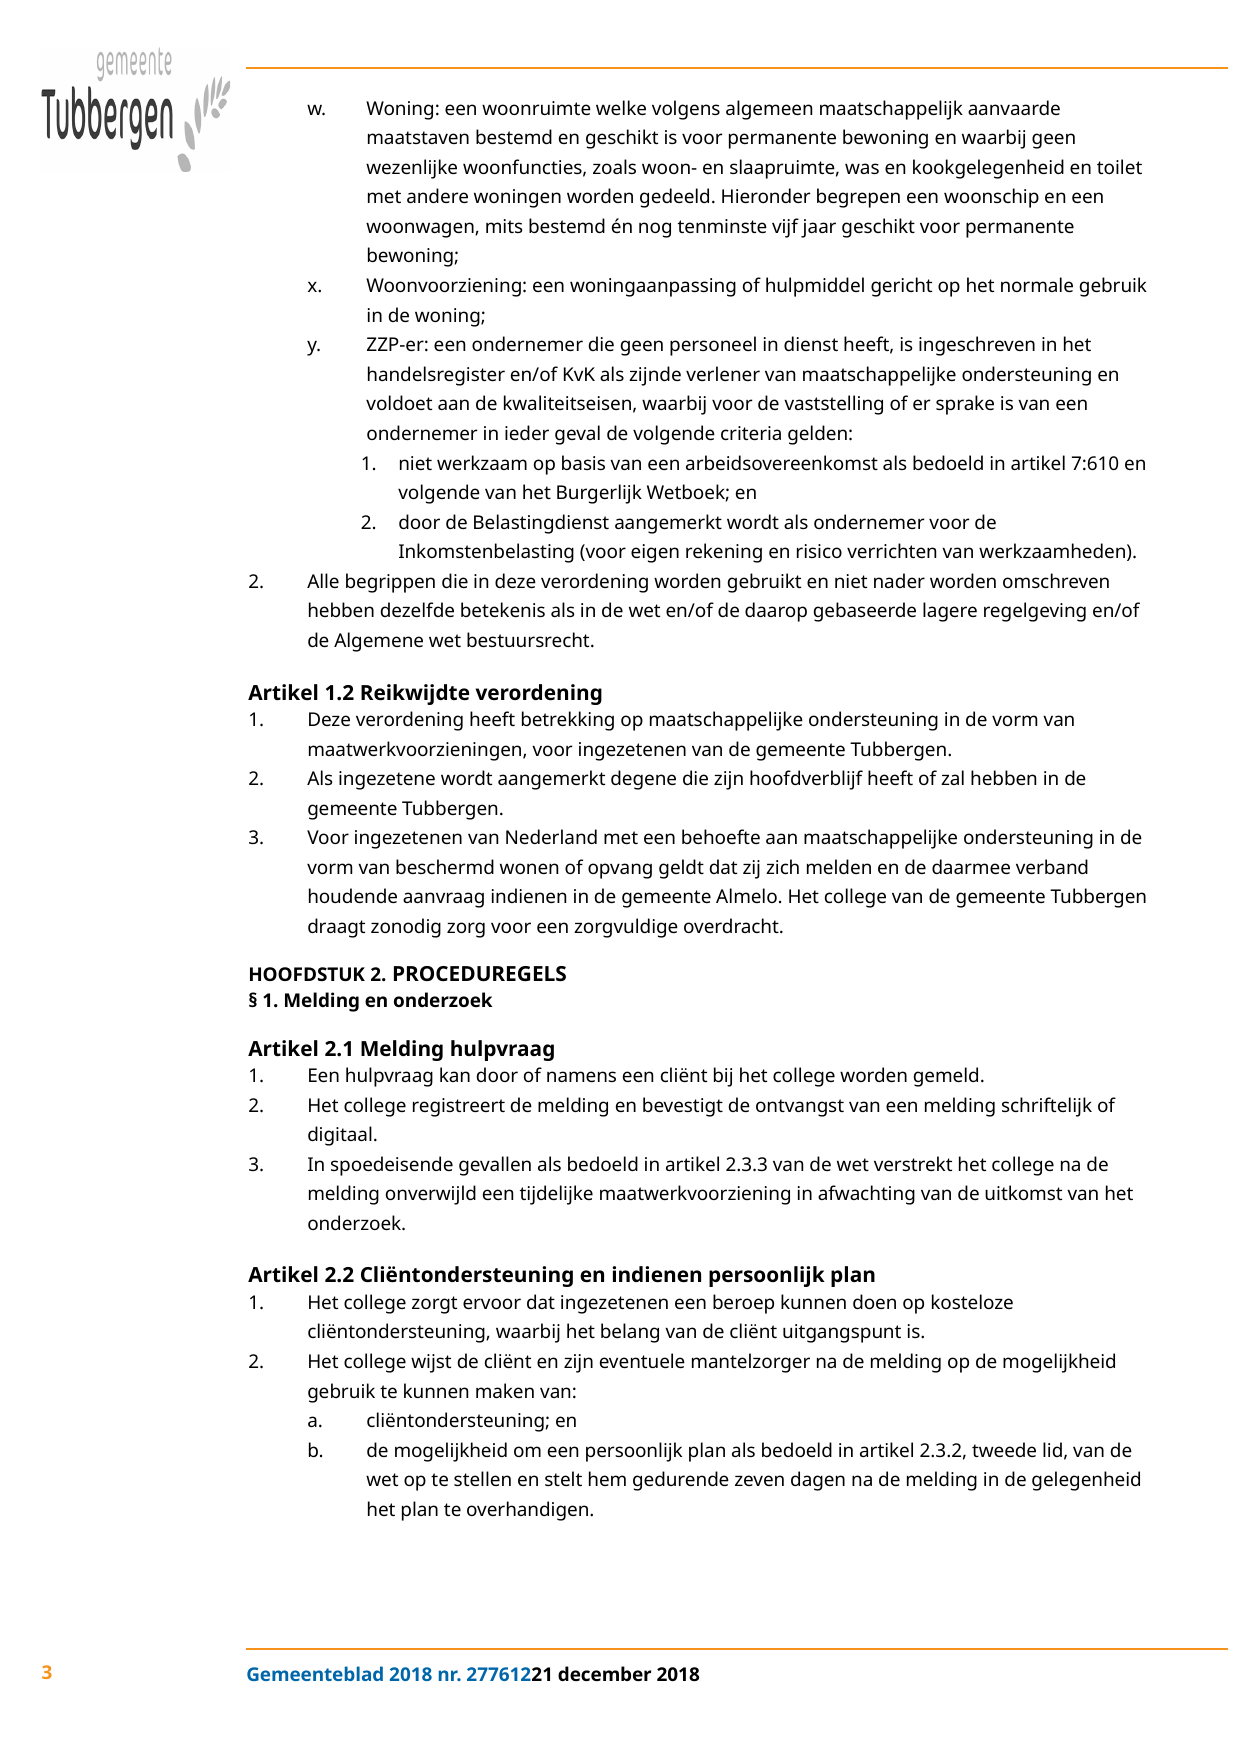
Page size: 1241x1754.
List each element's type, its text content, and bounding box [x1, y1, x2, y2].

list door de Belastingdienst aangemerkt wordt als ondernemer voor de Inkomstenbelasting (voor eigen rekening en risico verrichten van werkzaamheden). [361, 509, 1152, 564]
list ZZP-er: een ondernemer die geen personeel in dienst heeft, is ingeschreven in het handelsregister en/of KvK als zijnde verlener van maatschappelijke ondersteuning en voldoet aan de kwaliteitseisen, waarbij voor de vaststelling of er sprake is van een ondernemer in ieder geval de volgende criteria gelden: [307, 331, 1152, 446]
text Artikel 2.2 Cliëntondersteuning en indienen persoonlijk plan [248, 1261, 1152, 1289]
list Als ingezetene wordt aangemerkt degene die zijn hoofdverblijf heeft of zal hebben in de gemeente Tubbergen. [248, 765, 1152, 821]
list Woning: een woonruimte welke volgens algemeen maatschappelijk aanvaarde maatstaven bestemd en geschikt is voor permanente bewoning en waarbij geen wezenlijke woonfuncties, zoals woon- en slaapruimte, was en kookgelegenheid en toilet met andere woningen worden gedeeld. Hieronder begrepen een woonschip en een woonwagen, mits bestemd én nog tenminste vijf jaar geschikt voor permanente bewoning; [307, 95, 1152, 268]
list Woonvoorziening: een woningaanpassing of hulpmiddel gericht op het normale gebruik in de woning; [307, 272, 1152, 328]
list Alle begrippen die in deze verordening worden gebruikt en niet nader worden omschreven hebben dezelfde betekenis als in de wet en/of de daarop gebaseerde lagere regelgeving en/of de Algemene wet bestuursrecht. [248, 568, 1152, 653]
text § 1. Melding en onderzoek [248, 987, 1152, 1013]
list Het college zorgt ervoor dat ingezetenen een beroep kunnen doen op kosteloze cliëntondersteuning, waarbij het belang van de cliënt uitgangspunt is. [248, 1289, 1152, 1344]
list cliëntondersteuning; en [307, 1407, 1152, 1433]
list Een hulpvraag kan door of namens een cliënt bij het college worden gemeld. [248, 1062, 1152, 1088]
list niet werkzaam op basis van een arbeidsovereenkomst als bedoeld in artikel 7:610 en volgende van het Burgerlijk Wetboek; en [361, 450, 1152, 505]
list Het college wijst de cliënt en zijn eventuele mantelzorger na de melding op de mogelijkheid gebruik te kunnen maken van: [248, 1348, 1152, 1403]
list de mogelijkheid om een persoonlijk plan als bedoeld in artikel 2.3.2, tweede lid, van de wet op te stellen en stelt hem gedurende zeven dagen na de melding in de gelegenheid het plan te overhandigen. [307, 1437, 1152, 1522]
list Het college registreert de melding en bevestigt de ontvangst van een melding schriftelijk of digitaal. [248, 1092, 1152, 1147]
picture [41, 47, 231, 172]
list In spoedeisende gevallen als bedoeld in artikel 2.3.3 van de wet verstrekt het college na de melding onverwijld een tijdelijke maatwerkvoorziening in afwachting van de uitkomst van het onderzoek. [248, 1151, 1152, 1236]
text HOOFDSTUK 2. PROCEDUREGELS [248, 959, 1152, 987]
text Artikel 2.1 Melding hulpvraag [248, 1034, 1152, 1062]
list Voor ingezetenen van Nederland met een behoefte aan maatschappelijke ondersteuning in de vorm van beschermd wonen of opvang geldt dat zij zich melden en de daarmee verband houdende aanvraag indienen in de gemeente Almelo. Het college van de gemeente Tubbergen draagt zonodig zorg voor een zorgvuldige overdracht. [248, 824, 1152, 939]
text Artikel 1.2 Reikwijdte verordening [248, 678, 1152, 706]
list Deze verordening heeft betrekking op maatschappelijke ondersteuning in de vorm van maatwerkvoorzieningen, voor ingezetenen van de gemeente Tubbergen. [248, 706, 1152, 761]
